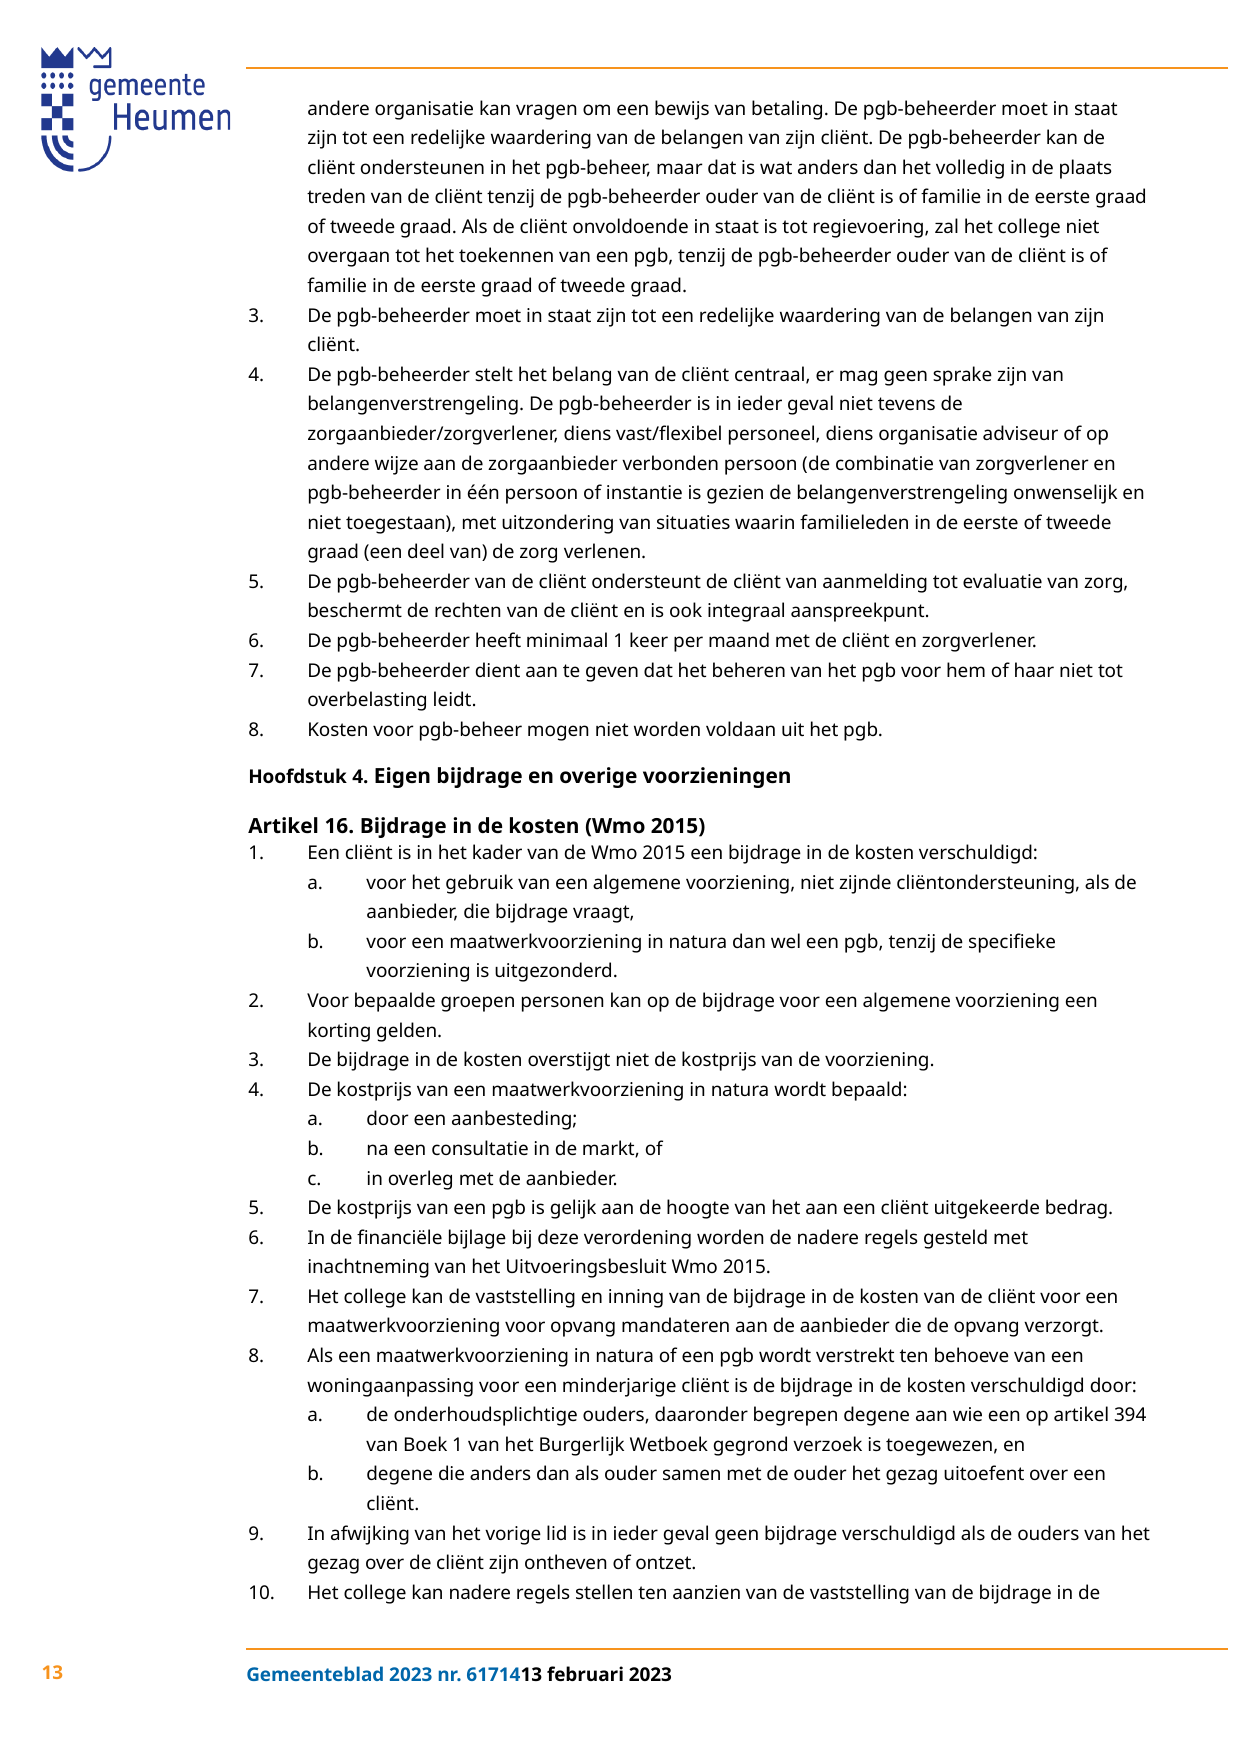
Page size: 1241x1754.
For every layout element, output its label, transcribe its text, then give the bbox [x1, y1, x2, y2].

list De pgb-beheerder dient aan te geven dat het beheren van het pgb voor hem of haar niet tot overbelasting leidt. [248, 657, 1152, 712]
list De pgb-beheerder moet in staat zijn tot een redelijke waardering van de belangen van zijn cliënt. [248, 302, 1152, 357]
list in overleg met de aanbieder. [307, 1165, 1152, 1191]
list andere organisatie kan vragen om een bewijs van betaling. De pgb-beheerder moet in staat zijn tot een redelijke waardering van de belangen van zijn cliënt. De pgb-beheerder kan de cliënt ondersteunen in het pgb-beheer, maar dat is wat anders dan het volledig in de plaats treden van de cliënt tenzij de pgb-beheerder ouder van de cliënt is of familie in de eerste graad of tweede graad. Als de cliënt onvoldoende in staat is tot regievoering, zal het college niet overgaan tot het toekennen van een pgb, tenzij de pgb-beheerder ouder van de cliënt is of familie in de eerste graad of tweede graad. [248, 95, 1152, 298]
list Het college kan nadere regels stellen ten aanzien van de vaststelling van de bijdrage in de [248, 1579, 1152, 1605]
list Voor bepaalde groepen personen kan op de bijdrage voor een algemene voorziening een korting gelden. [248, 987, 1152, 1043]
list De pgb-beheerder stelt het belang van de cliënt centraal, er mag geen sprake zijn van belangenverstrengeling. De pgb-beheerder is in ieder geval niet tevens de zorgaanbieder/zorgverlener, diens vast/flexibel personeel, diens organisatie adviseur of op andere wijze aan de zorgaanbieder verbonden persoon (de combinatie van zorgverlener en pgb-beheerder in één persoon of instantie is gezien de belangenverstrengeling onwenselijk en niet toegestaan), met uitzondering van situaties waarin familieleden in de eerste of tweede graad (een deel van) de zorg verlenen. [248, 361, 1152, 564]
list Kosten voor pgb-beheer mogen niet worden voldaan uit het pgb. [248, 716, 1152, 742]
list Als een maatwerkvoorziening in natura of een pgb wordt verstrekt ten behoeve van een woningaanpassing voor een minderjarige cliënt is de bijdrage in de kosten verschuldigd door: [248, 1342, 1152, 1398]
text Hoofdstuk 4. Eigen bijdrage en overige voorzieningen [248, 762, 1152, 790]
list door een aanbesteding; [307, 1106, 1152, 1131]
list In de financiële bijlage bij deze verordening worden de nadere regels gesteld met inachtneming van het Uitvoeringsbesluit Wmo 2015. [248, 1224, 1152, 1279]
list De kostprijs van een pgb is gelijk aan de hoogte van het aan een cliënt uitgekeerde bedrag. [248, 1194, 1152, 1220]
text Artikel 16. Bijdrage in de kosten (Wmo 2015) [248, 811, 1152, 839]
list voor het gebruik van een algemene voorziening, niet zijnde cliëntondersteuning, als de aanbieder, die bijdrage vraagt, [307, 869, 1152, 924]
list Een cliënt is in het kader van de Wmo 2015 een bijdrage in de kosten verschuldigd: [248, 839, 1152, 865]
list Het college kan de vaststelling en inning van de bijdrage in de kosten van de cliënt voor een maatwerkvoorziening voor opvang mandateren aan de aanbieder die de opvang verzorgt. [248, 1283, 1152, 1338]
list De pgb-beheerder heeft minimaal 1 keer per maand met de cliënt en zorgverlener. [248, 627, 1152, 653]
list De bijdrage in de kosten overstijgt niet de kostprijs van de voorziening. [248, 1046, 1152, 1072]
list degene die anders dan als ouder samen met de ouder het gezag uitoefent over een cliënt. [307, 1461, 1152, 1516]
list de onderhoudsplichtige ouders, daaronder begrepen degene aan wie een op artikel 394 van Boek 1 van het Burgerlijk Wetboek gegrond verzoek is toegewezen, en [307, 1401, 1152, 1457]
list De pgb-beheerder van de cliënt ondersteunt de cliënt van aanmelding tot evaluatie van zorg, beschermt de rechten van de cliënt en is ook integraal aanspreekpunt. [248, 568, 1152, 623]
list In afwijking van het vorige lid is in ieder geval geen bijdrage verschuldigd als de ouders van het gezag over de cliënt zijn ontheven of ontzet. [248, 1520, 1152, 1575]
list na een consultatie in de markt, of [307, 1135, 1152, 1161]
list De kostprijs van een maatwerkvoorziening in natura wordt bepaald: [248, 1076, 1152, 1102]
list voor een maatwerkvoorziening in natura dan wel een pgb, tenzij de specifieke voorziening is uitgezonderd. [307, 928, 1152, 983]
picture [41, 47, 231, 172]
